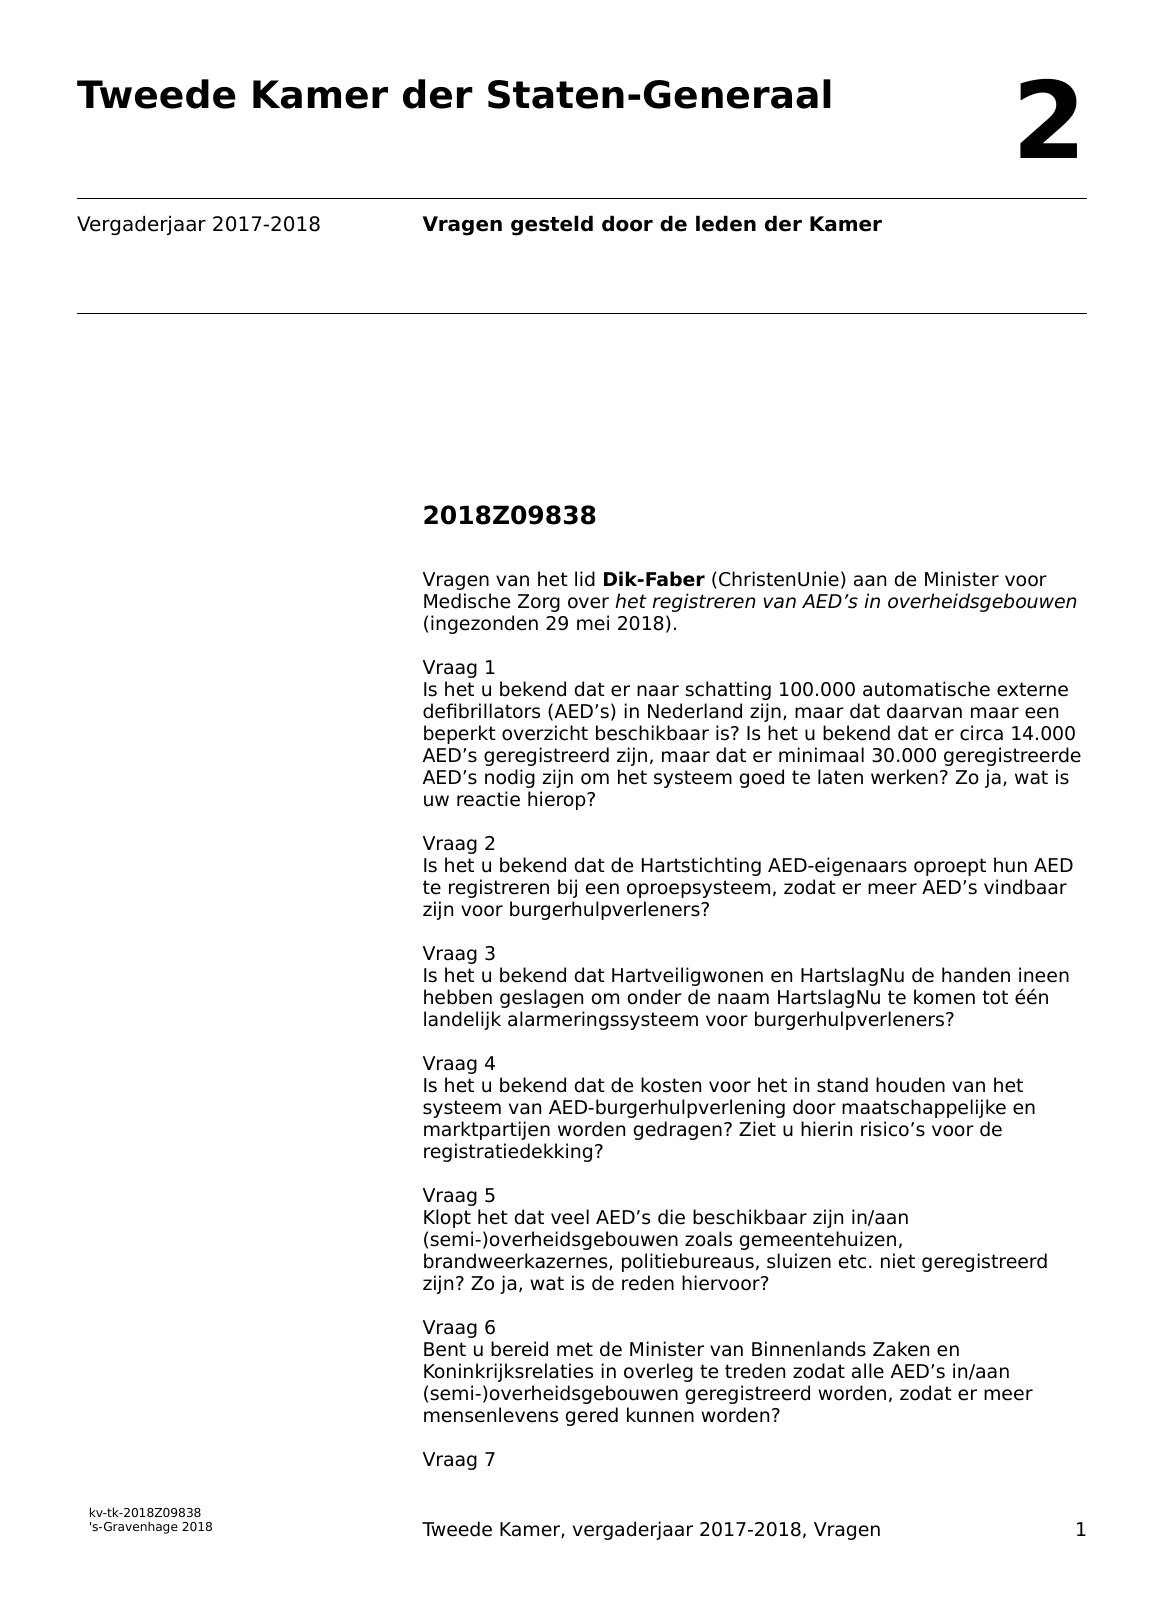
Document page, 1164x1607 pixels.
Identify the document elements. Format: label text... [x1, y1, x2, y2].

text Is het u bekend dat de Hartstichting AED-eigenaars oproept hun AED te registreren bij een oproepsysteem, zodat er meer AED’s vindbaar zijn voor burgerhulpverleners? [422, 855, 1087, 921]
text kv-tk-2018Z09838 [88, 1506, 323, 1520]
text Vraag 6 [422, 1317, 1087, 1339]
table_header 2 [886, 59, 1087, 198]
text Vraag 7 [422, 1449, 1087, 1471]
text Is het u bekend dat er naar schatting 100.000 automatische externe defibrillators (AED’s) in Nederland zijn, maar dat daarvan maar een beperkt overzicht beschikbaar is? Is het u bekend dat er circa 14.000 AED’s geregistreerd zijn, maar dat er minimaal 30.000 geregistreerde AED’s nodig zijn om het systeem goed te laten werken? Zo ja, wat is uw reactie hierop? [422, 679, 1087, 811]
text Vraag 1 [422, 657, 1087, 679]
text Vraag 4 [422, 1053, 1087, 1075]
text Vragen van het lid Dik-Faber (ChristenUnie) aan de Minister voor Medische Zorg over het registreren van AED’s in overheidsgebouwen (ingezonden 29 mei 2018). [422, 569, 1087, 635]
text Bent u bereid met de Minister van Binnenlands Zaken en Koninkrijksrelaties in overleg te treden zodat alle AED’s in/aan (semi-)overheidsgebouwen geregistreerd worden, zodat er meer mensenlevens gered kunnen worden? [422, 1339, 1087, 1427]
text Vraag 5 [422, 1185, 1087, 1207]
table_header Tweede Kamer der Staten-Generaal [77, 59, 886, 198]
text 2018Z09838 [422, 501, 1087, 531]
table_cell Vragen gesteld door de leden der Kamer [422, 199, 1087, 313]
text Vraag 3 [422, 943, 1087, 965]
text Is het u bekend dat de kosten voor het in stand houden van het systeem van AED-burgerhulpverlening door maatschappelijke en marktpartijen worden gedragen? Ziet u hierin risico’s voor de registratiedekking? [422, 1075, 1087, 1163]
text 's-Gravenhage 2018 [88, 1520, 323, 1534]
text Vraag 2 [422, 833, 1087, 855]
table_cell Vergaderjaar 2017-2018 [77, 199, 422, 313]
text Klopt het dat veel AED’s die beschikbaar zijn in/aan (semi-)overheidsgebouwen zoals gemeentehuizen, brandweerkazernes, politiebureaus, sluizen etc. niet geregistreerd zijn? Zo ja, wat is de reden hiervoor? [422, 1207, 1087, 1295]
text Is het u bekend dat Hartveiligwonen en HartslagNu de handen ineen hebben geslagen om onder de naam HartslagNu te komen tot één landelijk alarmeringssysteem voor burgerhulpverleners? [422, 965, 1087, 1031]
